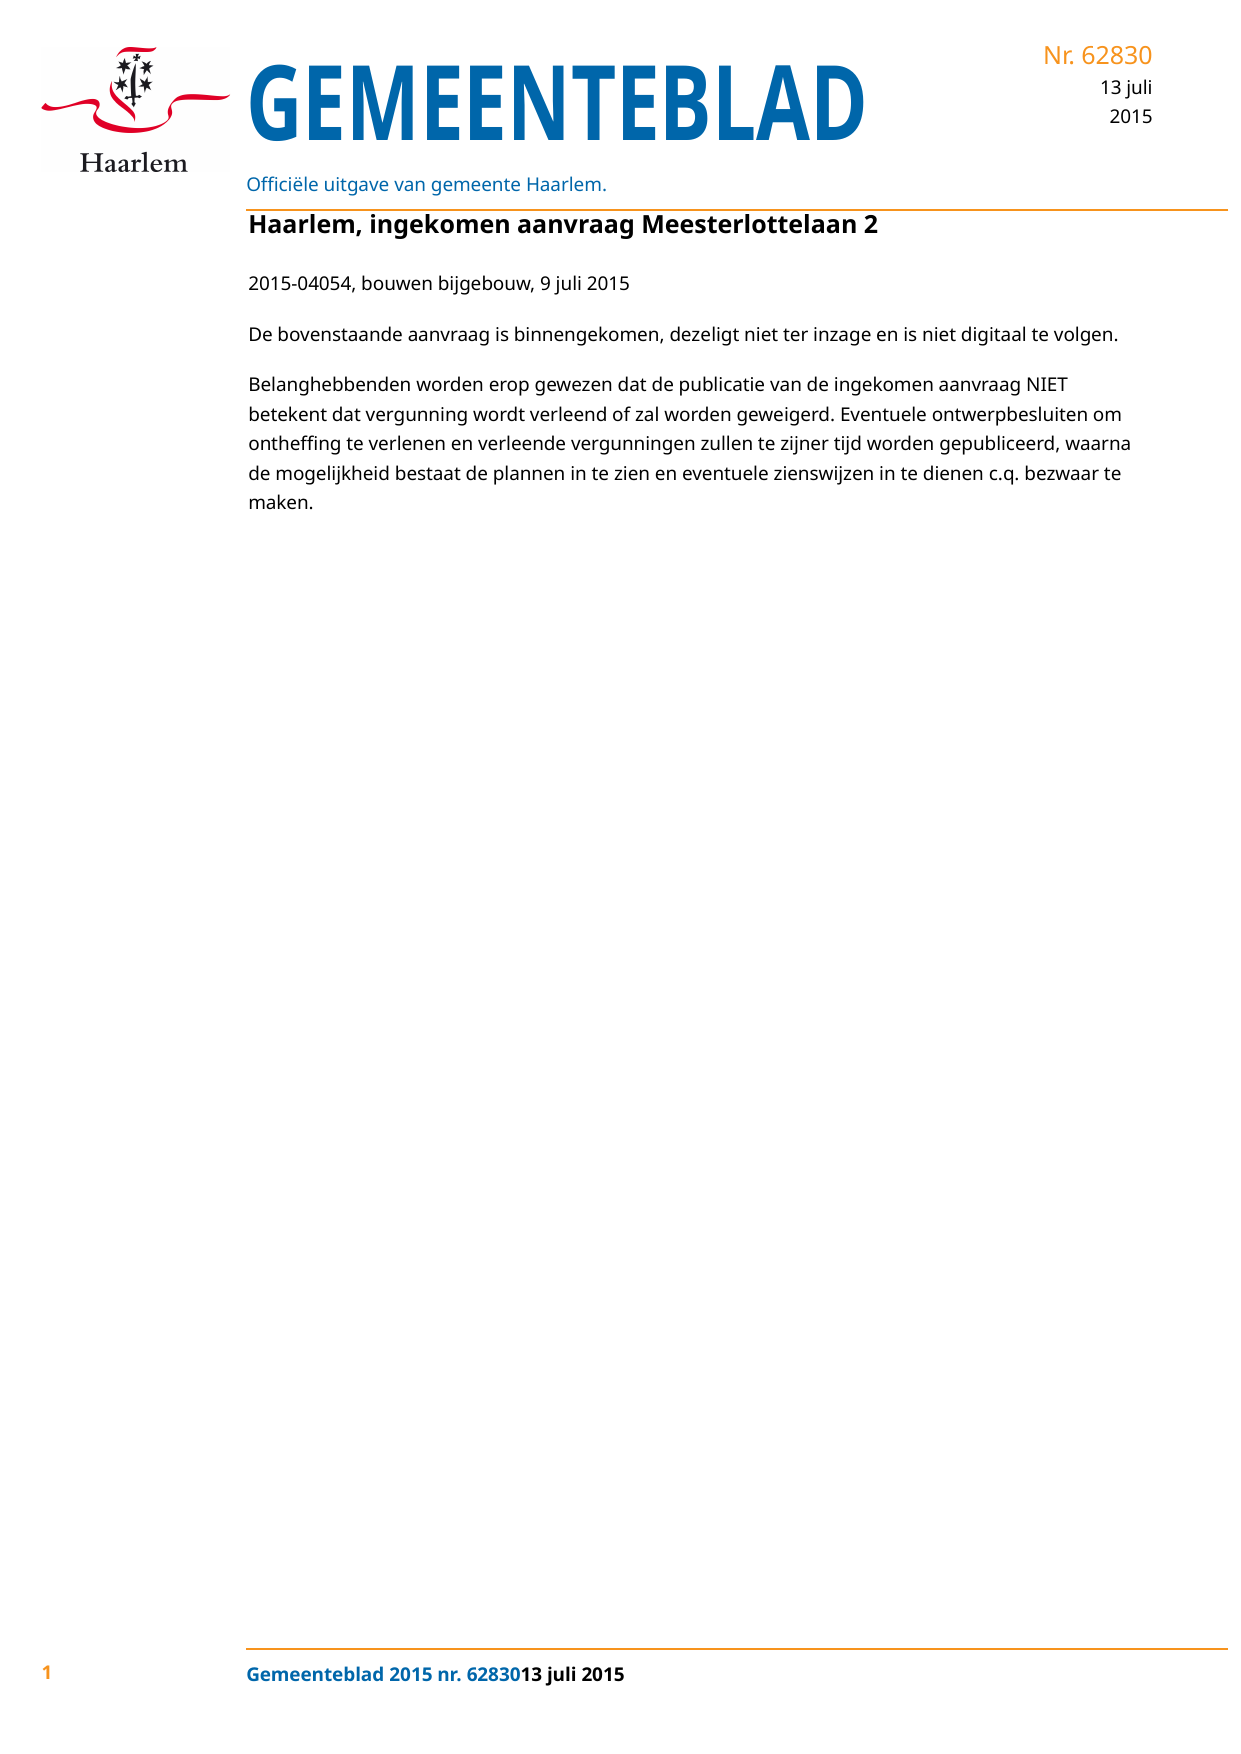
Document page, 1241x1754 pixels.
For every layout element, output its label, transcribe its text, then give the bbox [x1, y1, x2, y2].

text De bovenstaande aanvraag is binnengekomen, dezeligt niet ter inzage en is niet digitaal te volgen. [248, 321, 1152, 346]
picture [41, 47, 231, 172]
text 2015-04054, bouwen bijgebouw, 9 juli 2015 [248, 270, 1152, 296]
text Belanghebbenden worden erop gewezen dat de publicatie van de ingekomen aanvraag NIET betekent dat vergunning wordt verleend of zal worden geweigerd. Eventuele ontwerpbesluiten om ontheffing te verlenen en verleende vergunningen zullen te zijner tijd worden gepubliceerd, waarna de mogelijkheid bestaat de plannen in te zien en eventuele zienswijzen in te dienen c.q. bezwaar te maken. [248, 371, 1152, 515]
text Haarlem, ingekomen aanvraag Meesterlottelaan 2 [248, 211, 1152, 241]
